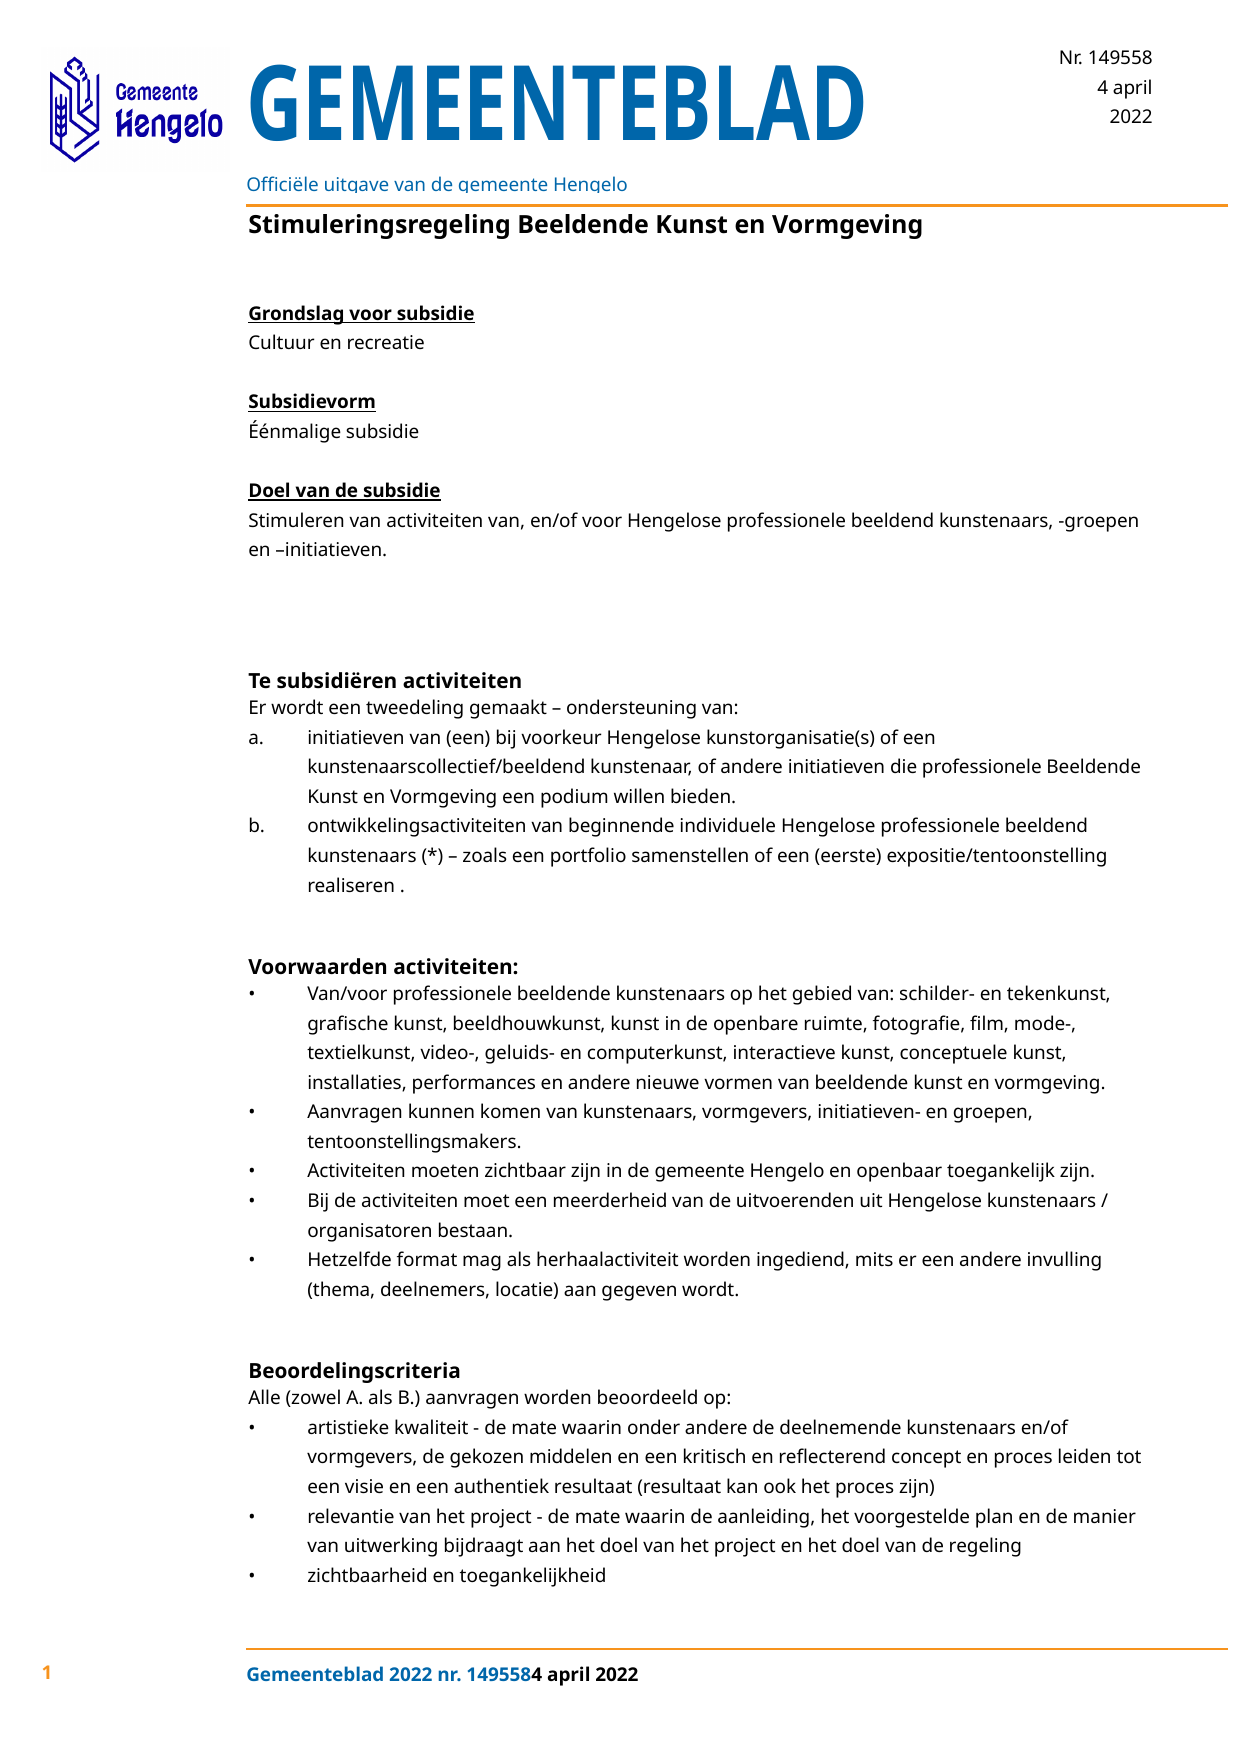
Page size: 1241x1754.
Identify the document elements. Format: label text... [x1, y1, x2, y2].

list Van/voor professionele beeldende kunstenaars op het gebied van: schilder- en tekenkunst, grafische kunst, beeldhouwkunst, kunst in de openbare ruimte, fotografie, film, mode-, textielkunst, video-, geluids- en computerkunst, interactieve kunst, conceptuele kunst, installaties, performances en andere nieuwe vormen van beeldende kunst en vormgeving. [248, 980, 1152, 1095]
text Stimuleringsregeling Beeldende Kunst en Vormgeving [248, 207, 1152, 241]
text Grondslag voor subsidie [248, 300, 1152, 326]
list Hetzelfde format mag als herhaalactiviteit worden ingediend, mits er een andere invulling (thema, deelnemers, locatie) aan gegeven wordt. [248, 1246, 1152, 1302]
list Aanvragen kunnen komen van kunstenaars, vormgevers, initiatieven- en groepen, tentoonstellingsmakers. [248, 1098, 1152, 1154]
picture [41, 47, 231, 172]
text Stimuleren van activiteiten van, en/of voor Hengelose professionele beeldend kunstenaars, -groepen en –initiatieven. [248, 507, 1152, 562]
text Doel van de subsidie [248, 477, 1152, 503]
list zichtbaarheid en toegankelijkheid [248, 1562, 1152, 1588]
text Voorwaarden activiteiten: [248, 952, 1152, 980]
text Er wordt een tweedeling gemaakt – ondersteuning van: [248, 694, 1152, 720]
text Te subsidiëren activiteiten [248, 666, 1152, 694]
list Activiteiten moeten zichtbaar zijn in de gemeente Hengelo en openbaar toegankelijk zijn. [248, 1158, 1152, 1183]
list ontwikkelingsactiviteiten van beginnende individuele Hengelose professionele beeldend kunstenaars (*) – zoals een portfolio samenstellen of een (eerste) expositie/tentoonstelling realiseren . [248, 813, 1152, 897]
text Cultuur en recreatie [248, 329, 1152, 355]
list relevantie van het project - de mate waarin de aanleiding, het voorgestelde plan en de manier van uitwerking bijdraagt aan het doel van het project en het doel van de regeling [248, 1503, 1152, 1558]
text Subsidievorm [248, 389, 1152, 414]
list initiatieven van (een) bij voorkeur Hengelose kunstorganisatie(s) of een kunstenaarscollectief/beeldend kunstenaar, of andere initiatieven die professionele Beeldende Kunst en Vormgeving een podium willen bieden. [248, 724, 1152, 809]
list artistieke kwaliteit - de mate waarin onder andere de deelnemende kunstenaars en/of vormgevers, de gekozen middelen en een kritisch en reflecterend concept en proces leiden tot een visie en een authentiek resultaat (resultaat kan ook het proces zijn) [248, 1414, 1152, 1499]
list Bij de activiteiten moet een meerderheid van de uitvoerenden uit Hengelose kunstenaars / organisatoren bestaan. [248, 1187, 1152, 1243]
text Alle (zowel A. als B.) aanvragen worden beoordeeld op: [248, 1384, 1152, 1410]
text Beoordelingscriteria [248, 1356, 1152, 1384]
text Éénmalige subsidie [248, 418, 1152, 444]
